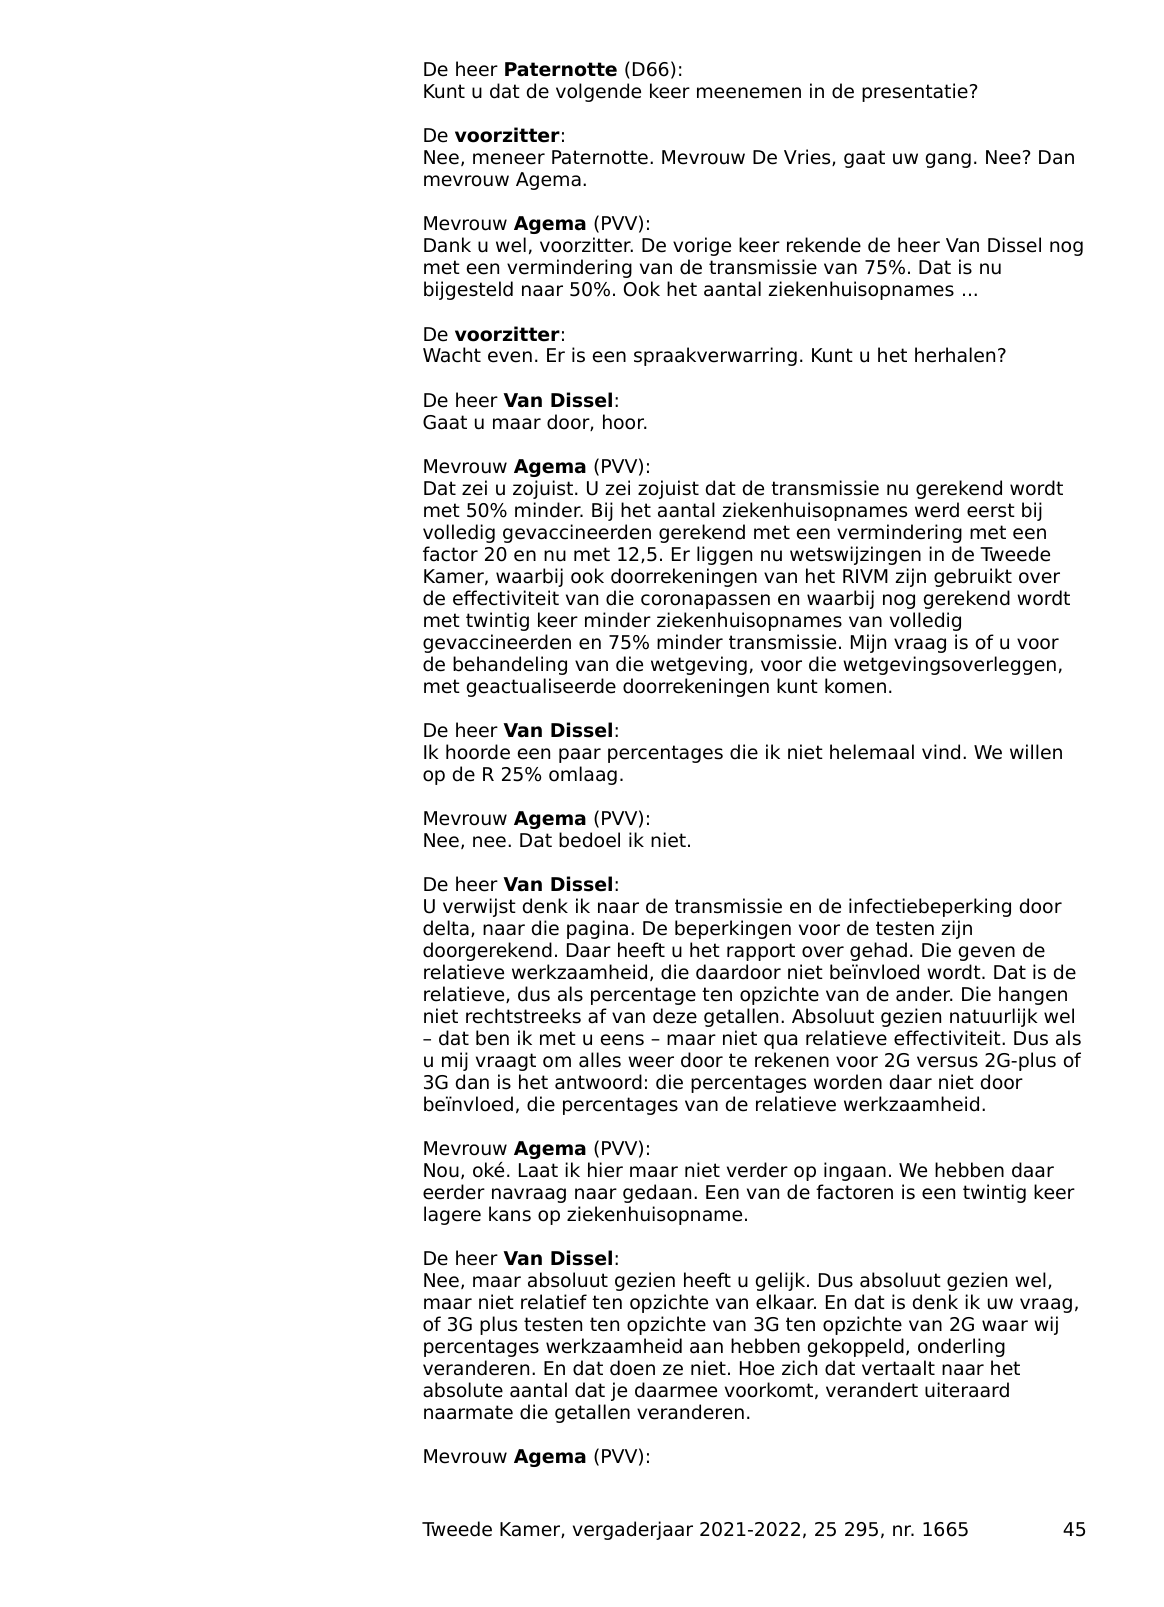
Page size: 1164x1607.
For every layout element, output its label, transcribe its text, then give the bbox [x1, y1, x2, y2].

text De voorzitter: [422, 125, 1087, 147]
text Nee, nee. Dat bedoel ik niet. [422, 830, 1087, 852]
text Dank u wel, voorzitter. De vorige keer rekende de heer Van Dissel nog met een vermindering van de transmissie van 75%. Dat is nu bijgesteld naar 50%. Ook het aantal ziekenhuisopnames ... [422, 235, 1087, 301]
text Nou, oké. Laat ik hier maar niet verder op ingaan. We hebben daar eerder navraag naar gedaan. Een van de factoren is een twintig keer lagere kans op ziekenhuisopname. [422, 1160, 1087, 1226]
text Mevrouw Agema (PVV): [422, 1446, 1087, 1468]
text Kunt u dat de volgende keer meenemen in de presentatie? [422, 81, 1087, 103]
text De heer Van Dissel: [422, 389, 1087, 412]
text Dat zei u zojuist. U zei zojuist dat de transmissie nu gerekend wordt met 50% minder. Bij het aantal ziekenhuisopnames werd eerst bij volledig gevaccineerden gerekend met een vermindering met een factor 20 en nu met 12,5. Er liggen nu wetswijzingen in de Tweede Kamer, waarbij ook doorrekeningen van het RIVM zijn gebruikt over de effectiviteit van die coronapassen en waarbij nog gerekend wordt met twintig keer minder ziekenhuisopnames van volledig gevaccineerden en 75% minder transmissie. Mijn vraag is of u voor de behandeling van die wetgeving, voor die wetgevingsoverleggen, met geactualiseerde doorrekeningen kunt komen. [422, 478, 1087, 697]
text Ik hoorde een paar percentages die ik niet helemaal vind. We willen op de R 25% omlaag. [422, 742, 1087, 786]
text Wacht even. Er is een spraakverwarring. Kunt u het herhalen? [422, 345, 1087, 367]
text De heer Paternotte (D66): [422, 59, 1087, 81]
text U verwijst denk ik naar de transmissie en de infectiebeperking door delta, naar die pagina. De beperkingen voor de testen zijn doorgerekend. Daar heeft u het rapport over gehad. Die geven de relatieve werkzaamheid, die daardoor niet beïnvloed wordt. Dat is de relatieve, dus als percentage ten opzichte van de ander. Die hangen niet rechtstreeks af van deze getallen. Absoluut gezien natuurlijk wel – dat ben ik met u eens – maar niet qua relatieve effectiviteit. Dus als u mij vraagt om alles weer door te rekenen voor 2G versus 2G-plus of 3G dan is het antwoord: die percentages worden daar niet door beïnvloed, die percentages van de relatieve werkzaamheid. [422, 896, 1087, 1116]
text Mevrouw Agema (PVV): [422, 213, 1087, 235]
text De heer Van Dissel: [422, 874, 1087, 896]
text De heer Van Dissel: [422, 1248, 1087, 1270]
text Mevrouw Agema (PVV): [422, 1138, 1087, 1160]
text De heer Van Dissel: [422, 720, 1087, 742]
text De voorzitter: [422, 323, 1087, 345]
text Nee, meneer Paternotte. Mevrouw De Vries, gaat uw gang. Nee? Dan mevrouw Agema. [422, 147, 1087, 191]
text Mevrouw Agema (PVV): [422, 456, 1087, 478]
text Nee, maar absoluut gezien heeft u gelijk. Dus absoluut gezien wel, maar niet relatief ten opzichte van elkaar. En dat is denk ik uw vraag, of 3G plus testen ten opzichte van 3G ten opzichte van 2G waar wij percentages werkzaamheid aan hebben gekoppeld, onderling veranderen. En dat doen ze niet. Hoe zich dat vertaalt naar het absolute aantal dat je daarmee voorkomt, verandert uiteraard naarmate die getallen veranderen. [422, 1270, 1087, 1424]
text Mevrouw Agema (PVV): [422, 808, 1087, 830]
text Gaat u maar door, hoor. [422, 412, 1087, 433]
